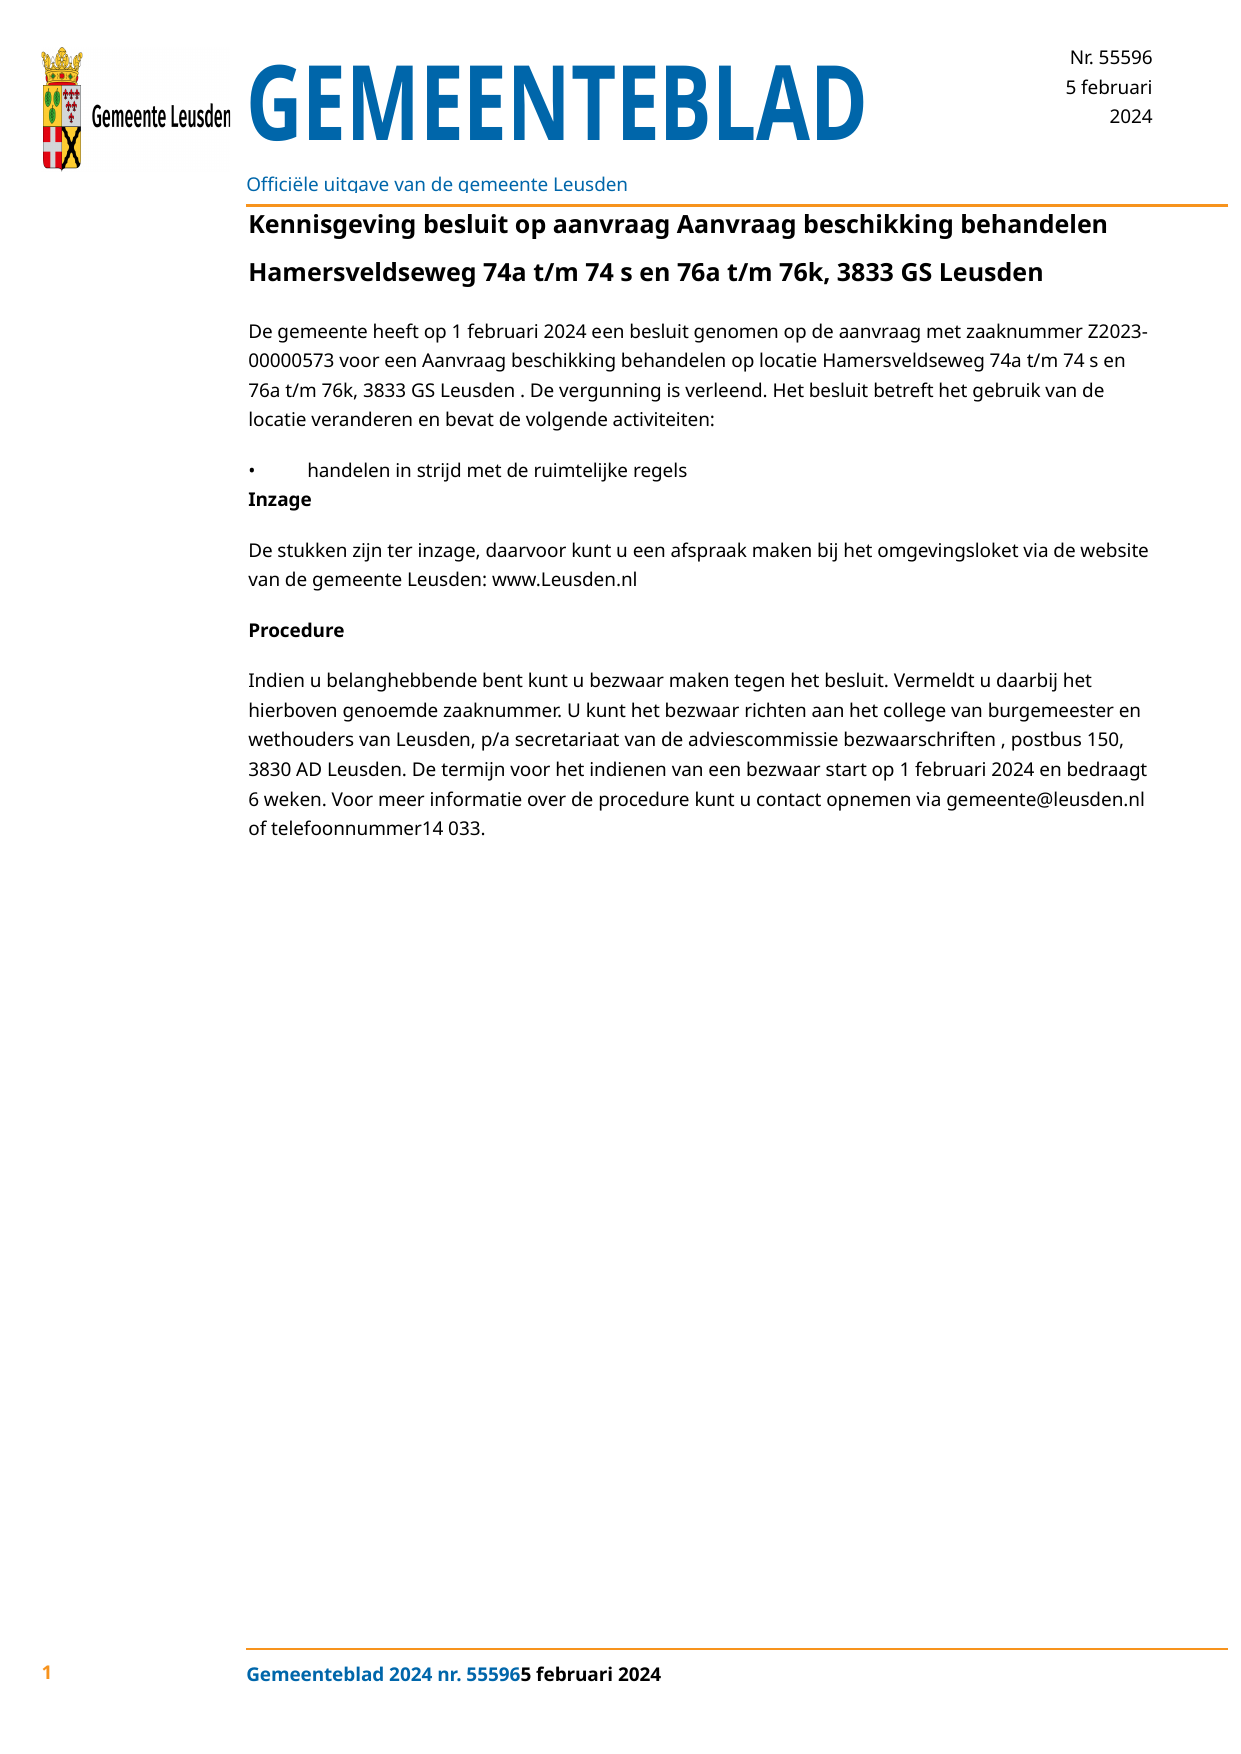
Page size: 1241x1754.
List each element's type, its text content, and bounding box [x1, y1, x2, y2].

text Kennisgeving besluit op aanvraag Aanvraag beschikking behandelen Hamersveldseweg 74a t/m 74 s en 76a t/m 76k, 3833 GS Leusden [248, 207, 1152, 288]
text Procedure [248, 617, 1152, 643]
text De gemeente heeft op 1 februari 2024 een besluit genomen op de aanvraag met zaaknummer Z2023-00000573 voor een Aanvraag beschikking behandelen op locatie Hamersveldseweg 74a t/m 74 s en 76a t/m 76k, 3833 GS Leusden . De vergunning is verleend. Het besluit betreft het gebruik van de locatie veranderen en bevat de volgende activiteiten: [248, 318, 1152, 432]
text Indien u belanghebbende bent kunt u bezwaar maken tegen het besluit. Vermeldt u daarbij het hierboven genoemde zaaknummer. U kunt het bezwaar richten aan het college van burgemeester en wethouders van Leusden, p/a secretariaat van de adviescommissie bezwaarschriften , postbus 150, 3830 AD Leusden. De termijn voor het indienen van een bezwaar start op 1 februari 2024 en bedraagt 6 weken. Voor meer informatie over de procedure kunt u contact opnemen via gemeente@leusden.nl of telefoonnummer14 033. [248, 667, 1152, 841]
list handelen in strijd met de ruimtelijke regels [248, 457, 1152, 483]
picture [41, 47, 231, 172]
text De stukken zijn ter inzage, daarvoor kunt u een afspraak maken bij het omgevingsloket via de website van de gemeente Leusden: www.Leusden.nl [248, 537, 1152, 592]
text Inzage [248, 487, 1152, 512]
